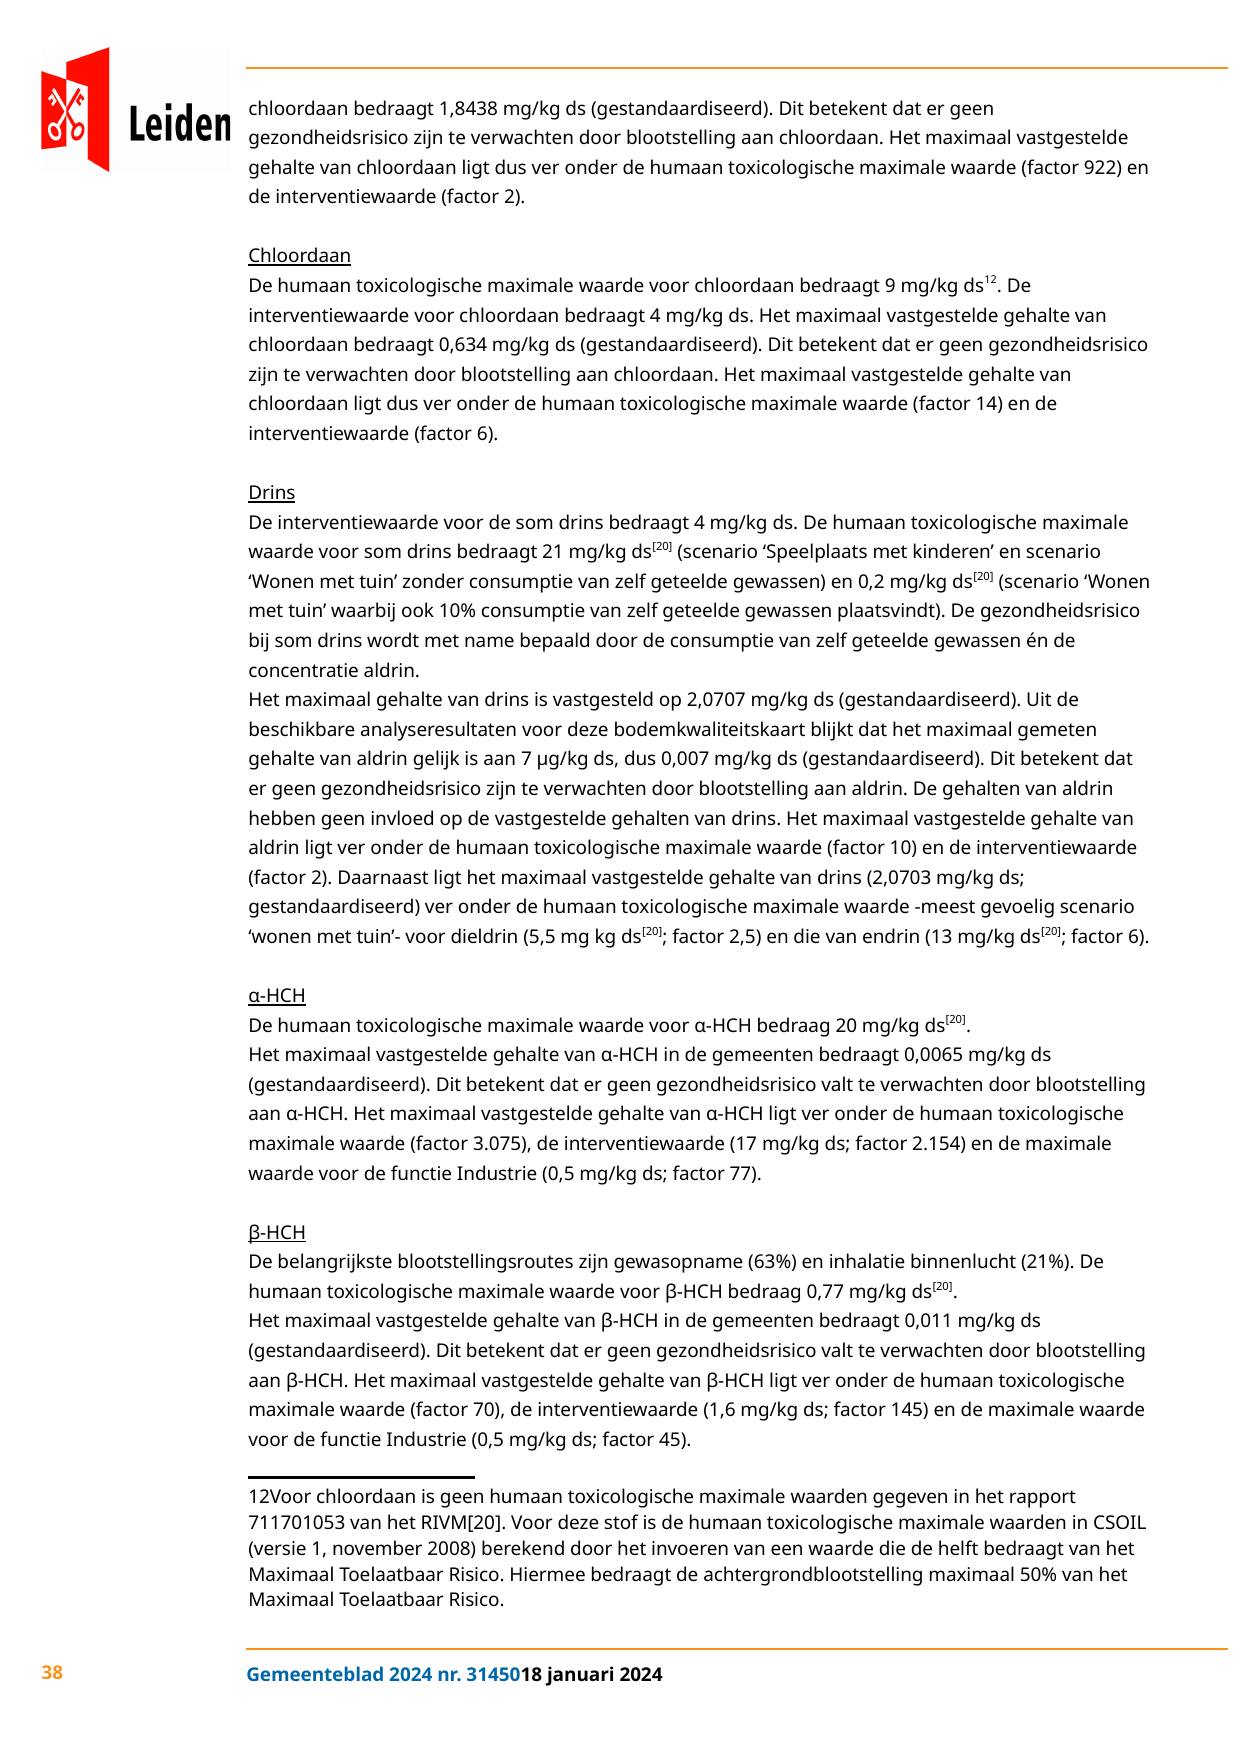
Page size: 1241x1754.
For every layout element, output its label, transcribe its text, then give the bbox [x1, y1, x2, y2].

text Het maximaal vastgestelde gehalte van α-HCH in de gemeenten bedraagt 0,0065 mg/kg ds (gestandaardiseerd). Dit betekent dat er geen gezondheidsrisico valt te verwachten door blootstelling aan α-HCH. Het maximaal vastgestelde gehalte van α-HCH ligt ver onder de humaan toxicologische maximale waarde (factor 3.075), de interventiewaarde (17 mg/kg ds; factor 2.154) en de maximale waarde voor de functie Industrie (0,5 mg/kg ds; factor 77). [248, 1041, 1152, 1186]
text De belangrijkste blootstellingsroutes zijn gewasopname (63%) en inhalatie binnenlucht (21%). De humaan toxicologische maximale waarde voor β-HCH bedraag 0,77 mg/kg ds[20]. [248, 1248, 1152, 1304]
text Drins [248, 479, 1152, 505]
text β-HCH [248, 1219, 1152, 1245]
text Voor chloordaan is geen humaan toxicologische maximale waarden gegeven in het rapport 711701053 van het RIVM[20]. Voor deze stof is de humaan toxicologische maximale waarden in CSOIL (versie 1, november 2008) berekend door het invoeren van een waarde die de helft bedraagt van het Maximaal Toelaatbaar Risico. Hiermee bedraagt de achtergrondblootstelling maximaal 50% van het Maximaal Toelaatbaar Risico. [248, 1483, 1152, 1612]
text Het maximaal vastgestelde gehalte van β-HCH in de gemeenten bedraagt 0,011 mg/kg ds (gestandaardiseerd). Dit betekent dat er geen gezondheidsrisico valt te verwachten door blootstelling aan β-HCH. Het maximaal vastgestelde gehalte van β-HCH ligt ver onder de humaan toxicologische maximale waarde (factor 70), de interventiewaarde (1,6 mg/kg ds; factor 145) en de maximale waarde voor de functie Industrie (0,5 mg/kg ds; factor 45). [248, 1308, 1152, 1452]
text Chloordaan [248, 243, 1152, 268]
picture [41, 47, 231, 172]
text De humaan toxicologische maximale waarde voor chloordaan bedraagt 9 mg/kg ds. De interventiewaarde voor chloordaan bedraagt 4 mg/kg ds. Het maximaal vastgestelde gehalte van chloordaan bedraagt 0,634 mg/kg ds (gestandaardiseerd). Dit betekent dat er geen gezondheidsrisico zijn te verwachten door blootstelling aan chloordaan. Het maximaal vastgestelde gehalte van chloordaan ligt dus ver onder de humaan toxicologische maximale waarde (factor 14) en de interventiewaarde (factor 6). [248, 272, 1152, 446]
text De interventiewaarde voor de som drins bedraagt 4 mg/kg ds. De humaan toxicologische maximale waarde voor som drins bedraagt 21 mg/kg ds[20] (scenario ‘Speelplaats met kinderen’ en scenario ‘Wonen met tuin’ zonder consumptie van zelf geteelde gewassen) en 0,2 mg/kg ds[20] (scenario ‘Wonen met tuin’ waarbij ook 10% consumptie van zelf geteelde gewassen plaatsvindt). De gezondheidsrisico bij som drins wordt met name bepaald door de consumptie van zelf geteelde gewassen én de concentratie aldrin. [248, 509, 1152, 683]
text α-HCH [248, 982, 1152, 1008]
text Het maximaal gehalte van drins is vastgesteld op 2,0707 mg/kg ds (gestandaardiseerd). Uit de beschikbare analyseresultaten voor deze bodemkwaliteitskaart blijkt dat het maximaal gemeten gehalte van aldrin gelijk is aan 7 μg/kg ds, dus 0,007 mg/kg ds (gestandaardiseerd). Dit betekent dat er geen gezondheidsrisico zijn te verwachten door blootstelling aan aldrin. De gehalten van aldrin hebben geen invloed op de vastgestelde gehalten van drins. Het maximaal vastgestelde gehalte van aldrin ligt ver onder de humaan toxicologische maximale waarde (factor 10) en de interventiewaarde (factor 2). Daarnaast ligt het maximaal vastgestelde gehalte van drins (2,0703 mg/kg ds; gestandaardiseerd) ver onder de humaan toxicologische maximale waarde -meest gevoelig scenario ‘wonen met tuin’- voor dieldrin (5,5 mg kg ds[20]; factor 2,5) en die van endrin (13 mg/kg ds[20]; factor 6). [248, 686, 1152, 949]
text De humaan toxicologische maximale waarde voor α-HCH bedraag 20 mg/kg ds[20]. [248, 1012, 1152, 1038]
text chloordaan bedraagt 1,8438 mg/kg ds (gestandaardiseerd). Dit betekent dat er geen gezondheidsrisico zijn te verwachten door blootstelling aan chloordaan. Het maximaal vastgestelde gehalte van chloordaan ligt dus ver onder de humaan toxicologische maximale waarde (factor 922) en de interventiewaarde (factor 2). [248, 95, 1152, 209]
